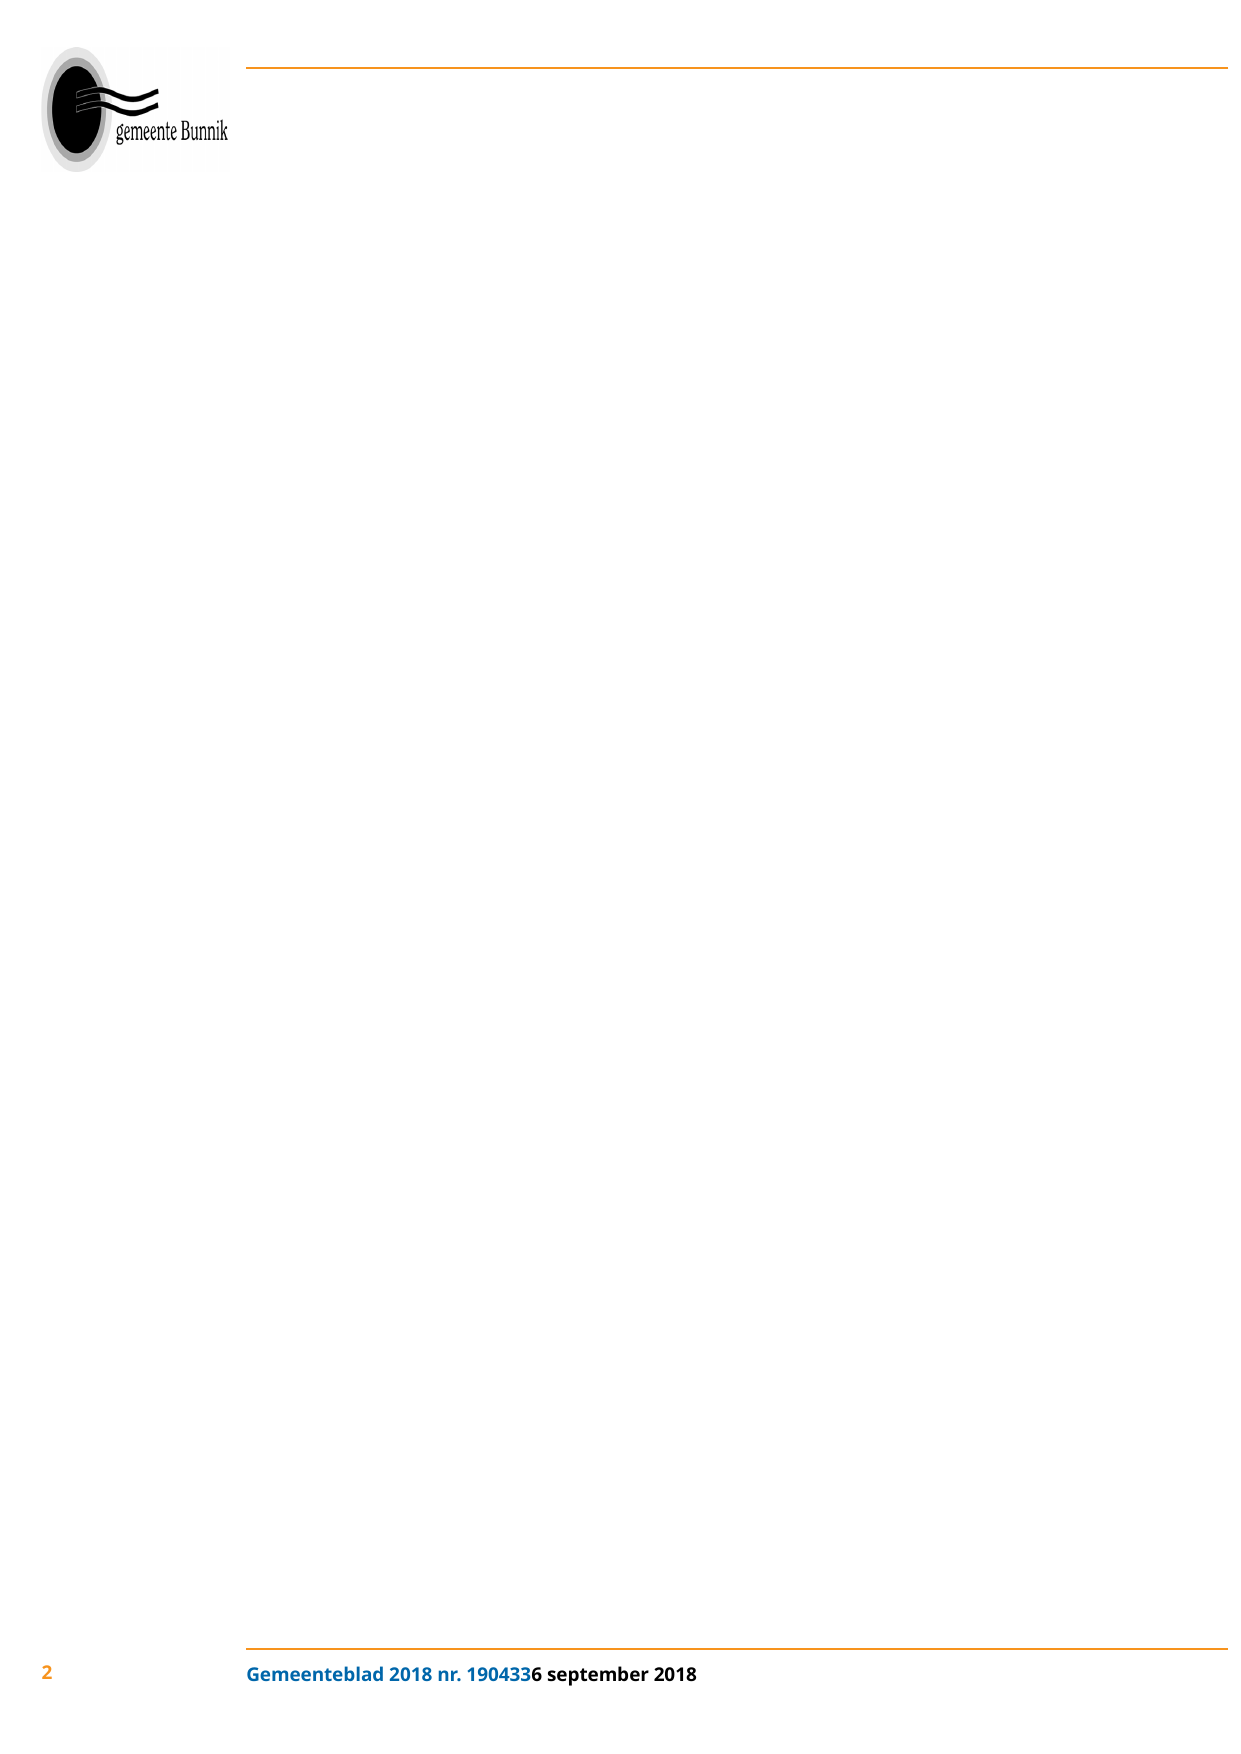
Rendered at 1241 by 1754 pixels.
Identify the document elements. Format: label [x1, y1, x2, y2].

picture [41, 47, 231, 172]
